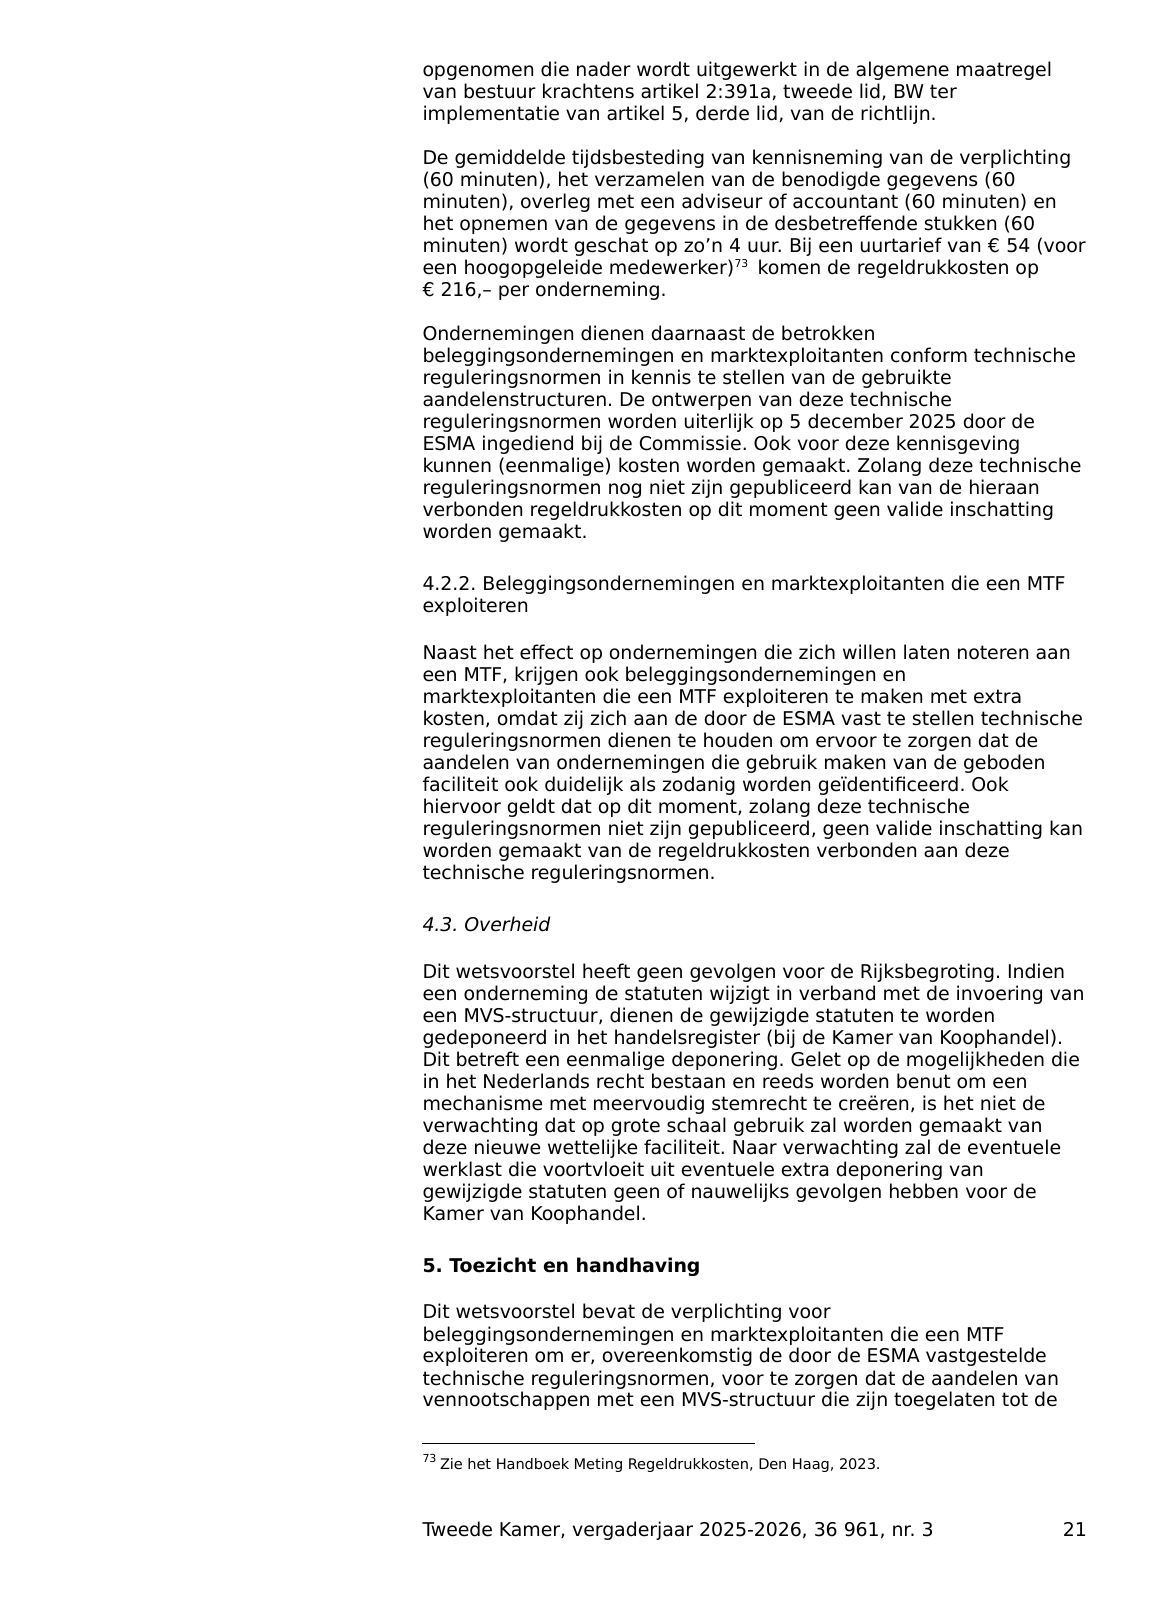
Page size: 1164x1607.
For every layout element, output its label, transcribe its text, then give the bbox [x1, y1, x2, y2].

text Zie het Handboek Meting Regeldrukkosten, Den Haag, 2023. [422, 1452, 1087, 1474]
text Ondernemingen dienen daarnaast de betrokken beleggingsondernemingen en marktexploitanten conform technische reguleringsnormen in kennis te stellen van de gebruikte aandelenstructuren. De ontwerpen van deze technische reguleringsnormen worden uiterlijk op 5 december 2025 door de ESMA ingediend bij de Commissie. Ook voor deze kennisgeving kunnen (eenmalige) kosten worden gemaakt. Zolang deze technische reguleringsnormen nog niet zijn gepubliceerd kan van de hieraan verbonden regeldrukkosten op dit moment geen valide inschatting worden gemaakt. [422, 323, 1087, 543]
subtitle 5. Toezicht en handhaving [422, 1254, 1087, 1276]
text opgenomen die nader wordt uitgewerkt in de algemene maatregel van bestuur krachtens artikel 2:391a, tweede lid, BW ter implementatie van artikel 5, derde lid, van de richtlijn. [422, 59, 1087, 125]
text Dit wetsvoorstel heeft geen gevolgen voor de Rijksbegroting. Indien een onderneming de statuten wijzigt in verband met de invoering van een MVS-structuur, dienen de gewijzigde statuten te worden gedeponeerd in het handelsregister (bij de Kamer van Koophandel). Dit betreft een eenmalige deponering. Gelet op de mogelijkheden die in het Nederlands recht bestaan en reeds worden benut om een mechanisme met meervoudig stemrecht te creëren, is het niet de verwachting dat op grote schaal gebruik zal worden gemaakt van deze nieuwe wettelijke faciliteit. Naar verwachting zal de eventuele werklast die voortvloeit uit eventuele extra deponering van gewijzigde statuten geen of nauwelijks gevolgen hebben voor de Kamer van Koophandel. [422, 961, 1087, 1224]
text De gemiddelde tijdsbesteding van kennisneming van de verplichting (60 minuten), het verzamelen van de benodigde gegevens (60 minuten), overleg met een adviseur of accountant (60 minuten) en het opnemen van de gegevens in de desbetreffende stukken (60 minuten) wordt geschat op zo’n 4 uur. Bij een uurtarief van € 54 (voor een hoogopgeleide medewerker) komen de regeldrukkosten op € 216,– per onderneming. [422, 147, 1087, 301]
text Naast het effect op ondernemingen die zich willen laten noteren aan een MTF, krijgen ook beleggingsondernemingen en marktexploitanten die een MTF exploiteren te maken met extra kosten, omdat zij zich aan de door de ESMA vast te stellen technische reguleringsnormen dienen te houden om ervoor te zorgen dat de aandelen van ondernemingen die gebruik maken van de geboden faciliteit ook duidelijk als zodanig worden geïdentificeerd. Ook hiervoor geldt dat op dit moment, zolang deze technische reguleringsnormen niet zijn gepubliceerd, geen valide inschatting kan worden gemaakt van de regeldrukkosten verbonden aan deze technische reguleringsnormen. [422, 642, 1087, 884]
subtitle 4.3. Overheid [422, 914, 1087, 936]
text Dit wetsvoorstel bevat de verplichting voor beleggingsondernemingen en marktexploitanten die een MTF exploiteren om er, overeenkomstig de door de ESMA vastgestelde technische reguleringsnormen, voor te zorgen dat de aandelen van vennootschappen met een MVS-structuur die zijn toegelaten tot de [422, 1301, 1087, 1411]
subtitle 4.2.2. Beleggingsondernemingen en marktexploitanten die een MTF exploiteren [422, 573, 1087, 617]
